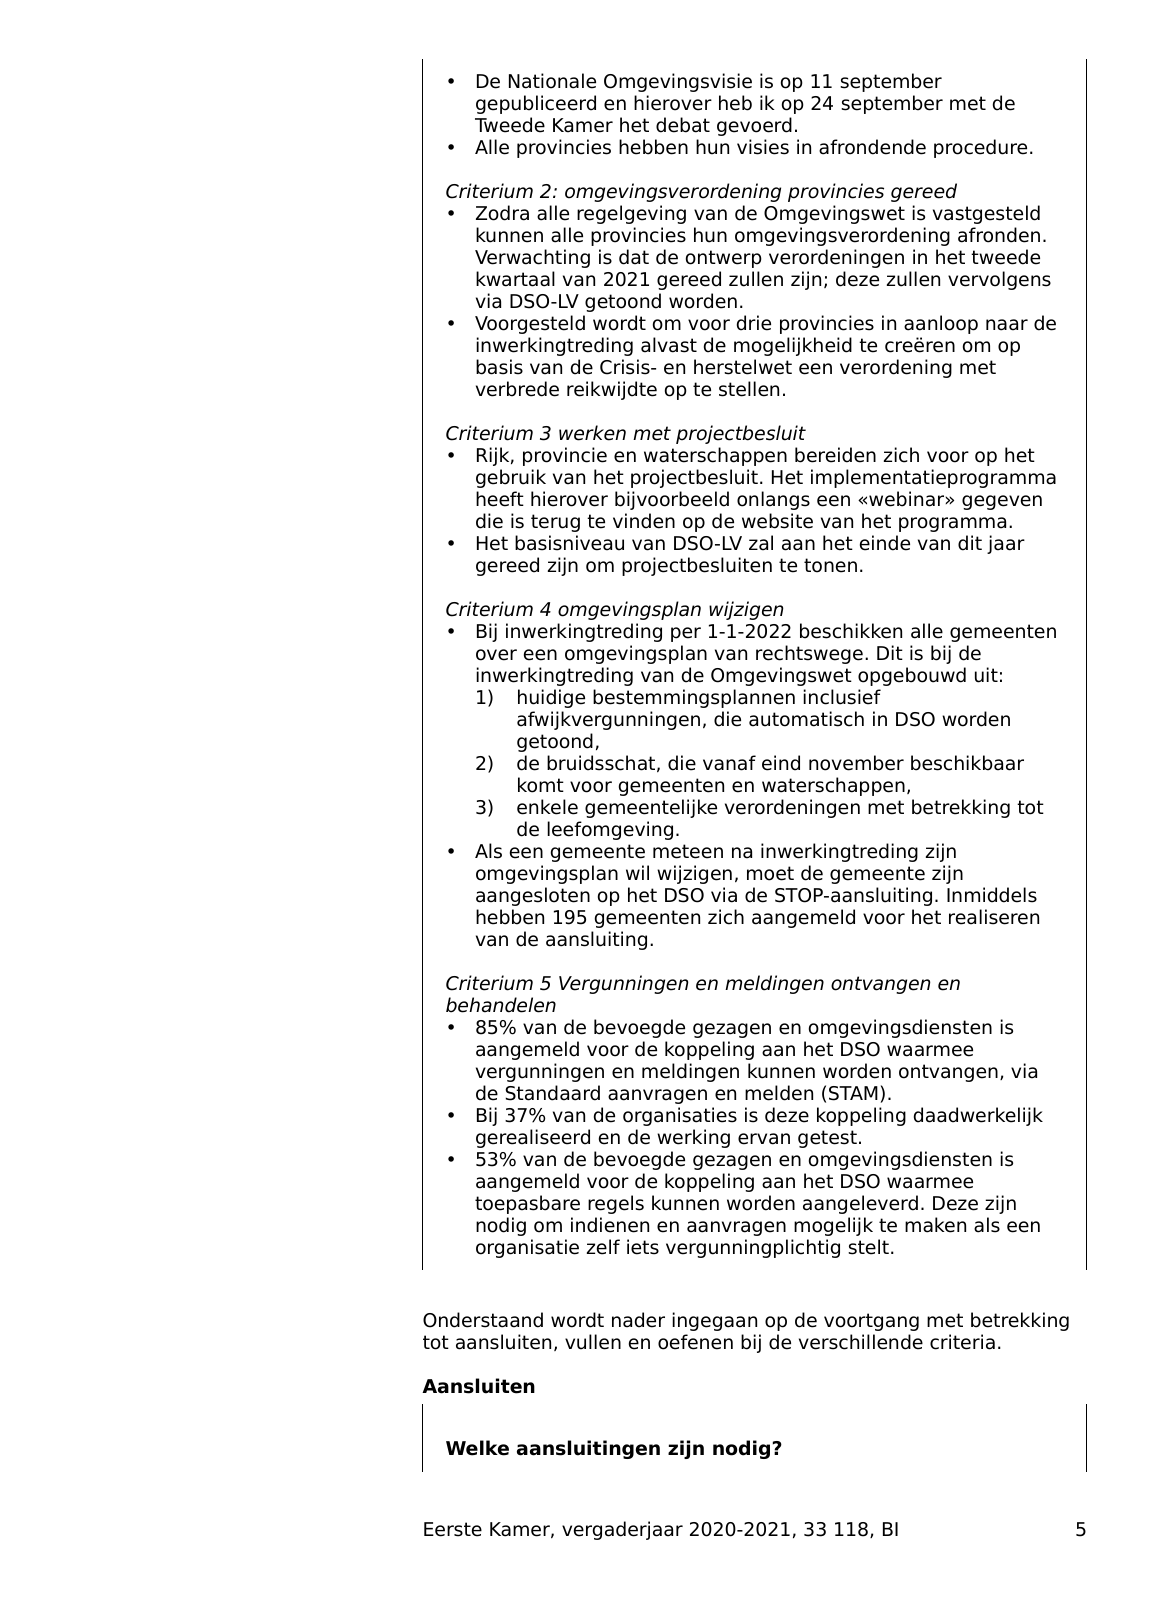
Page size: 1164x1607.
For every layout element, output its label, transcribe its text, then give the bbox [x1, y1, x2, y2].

text Onderstaand wordt nader ingegaan op de voortgang met betrekking tot aansluiten, vullen en oefenen bij de verschillende criteria. [422, 1310, 1087, 1354]
table_header • De Nationale Omgevingsvisie is op 11 september gepubliceerd en hierover heb ik op 24 september met de Tweede Kamer het debat gevoerd. • Alle provincies hebben hun visies in afrondende procedure. Criterium 2: omgevingsverordening provincies gereed • Zodra alle regelgeving van de Omgevingswet is vastgesteld kunnen alle provincies hun omgevingsverordening afronden. Verwachting is dat de ontwerp verordeningen in het tweede kwartaal van 2021 gereed zullen zijn; deze zullen vervolgens via DSO-LV getoond worden. • Voorgesteld wordt om voor drie provincies in aanloop naar de inwerkingtreding alvast de mogelijkheid te creëren om op basis van de Crisis- en herstelwet een verordening met verbrede reikwijdte op te stellen. Criterium 3 werken met projectbesluit • Rijk, provincie en waterschappen bereiden zich voor op het gebruik van het projectbesluit. Het implementatieprogramma heeft hierover bijvoorbeeld onlangs een «webinar» gegeven die is terug te vinden op de website van het programma. • Het basisniveau van DSO-LV zal aan het einde van dit jaar gereed zijn om projectbesluiten te tonen. Criterium 4 omgevingsplan wijzigen • Bij inwerkingtreding per 1-1-2022 beschikken alle gemeenten over een omgevingsplan van rechtswege. Dit is bij de inwerkingtreding van de Omgevingswet opgebouwd uit: 1) huidige bestemmingsplannen inclusief afwijkvergunningen, die automatisch in DSO worden getoond, 2) de bruidsschat, die vanaf eind november beschikbaar komt voor gemeenten en waterschappen, 3) enkele gemeentelijke verordeningen met betrekking tot de leefomgeving. • Als een gemeente meteen na inwerkingtreding zijn omgevingsplan wil wijzigen, moet de gemeente zijn aangesloten op het DSO via de STOP-aansluiting. Inmiddels hebben 195 gemeenten zich aangemeld voor het realiseren van de aansluiting. Criterium 5 Vergunningen en meldingen ontvangen en behandelen • 85% van de bevoegde gezagen en omgevingsdiensten is aangemeld voor de koppeling aan het DSO waarmee vergunningen en meldingen kunnen worden ontvangen, via de Standaard aanvragen en melden (STAM). • Bij 37% van de organisaties is deze koppeling daadwerkelijk gerealiseerd en de werking ervan getest. • 53% van de bevoegde gezagen en omgevingsdiensten is aangemeld voor de koppeling aan het DSO waarmee toepasbare regels kunnen worden aangeleverd. Deze zijn nodig om indienen en aanvragen mogelijk te maken als een organisatie zelf iets vergunningplichtig stelt. [423, 59, 1086, 1270]
subtitle Aansluiten [422, 1376, 1087, 1398]
table_header Welke aansluitingen zijn nodig? [423, 1404, 1086, 1472]
